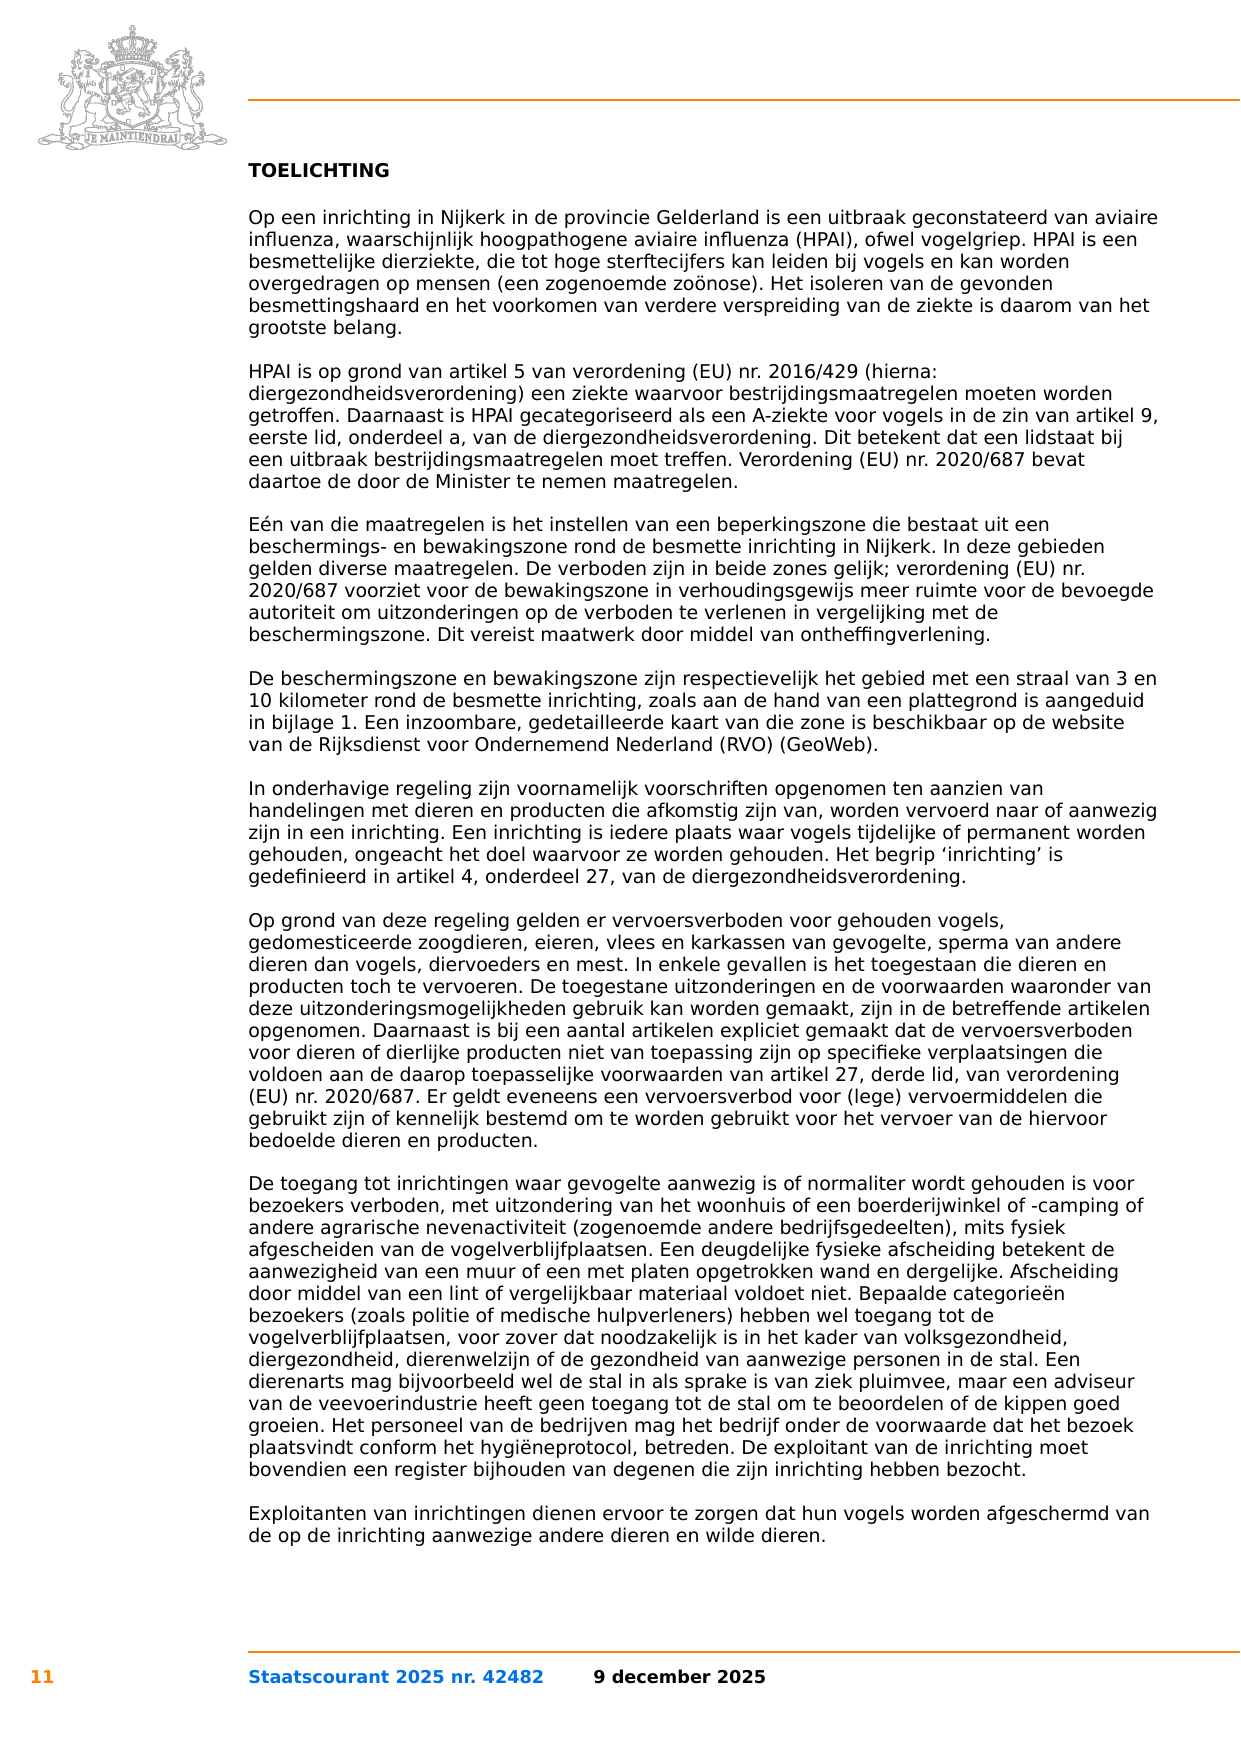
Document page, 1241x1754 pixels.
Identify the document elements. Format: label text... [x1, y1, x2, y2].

text Exploitanten van inrichtingen dienen ervoor te zorgen dat hun vogels worden afgeschermd van de op de inrichting aanwezige andere dieren en wilde dieren. [248, 1503, 1163, 1547]
subtitle TOELICHTING [248, 160, 1163, 182]
text Op grond van deze regeling gelden er vervoersverboden voor gehouden vogels, gedomesticeerde zoogdieren, eieren, vlees en karkassen van gevogelte, sperma van andere dieren dan vogels, diervoeders en mest. In enkele gevallen is het toegestaan die dieren en producten toch te vervoeren. De toegestane uitzonderingen en de voorwaarden waaronder van deze uitzonderingsmogelijkheden gebruik kan worden gemaakt, zijn in de betreffende artikelen opgenomen. Daarnaast is bij een aantal artikelen expliciet gemaakt dat de vervoersverboden voor dieren of dierlijke producten niet van toepassing zijn op specifieke verplaatsingen die voldoen aan de daarop toepasselijke voorwaarden van artikel 27, derde lid, van verordening (EU) nr. 2020/687. Er geldt eveneens een vervoersverbod voor (lege) vervoermiddelen die gebruikt zijn of kennelijk bestemd om te worden gebruikt voor het vervoer van de hiervoor bedoelde dieren en producten. [248, 910, 1163, 1151]
text De toegang tot inrichtingen waar gevogelte aanwezig is of normaliter wordt gehouden is voor bezoekers verboden, met uitzondering van het woonhuis of een boerderijwinkel of -camping of andere agrarische nevenactiviteit (zogenoemde andere bedrijfsgedeelten), mits fysiek afgescheiden van de vogelverblijfplaatsen. Een deugdelijke fysieke afscheiding betekent de aanwezigheid van een muur of een met platen opgetrokken wand en dergelijke. Afscheiding door middel van een lint of vergelijkbaar materiaal voldoet niet. Bepaalde categorieën bezoekers (zoals politie of medische hulpverleners) hebben wel toegang tot de vogelverblijfplaatsen, voor zover dat noodzakelijk is in het kader van volksgezondheid, diergezondheid, dierenwelzijn of de gezondheid van aanwezige personen in de stal. Een dierenarts mag bijvoorbeeld wel de stal in als sprake is van ziek pluimvee, maar een adviseur van de veevoerindustrie heeft geen toegang tot de stal om te beoordelen of de kippen goed groeien. Het personeel van de bedrijven mag het bedrijf onder de voorwaarde dat het bezoek plaatsvindt conform het hygiëneprotocol, betreden. De exploitant van de inrichting moet bovendien een register bijhouden van degenen die zijn inrichting hebben bezocht. [248, 1173, 1163, 1481]
text In onderhavige regeling zijn voornamelijk voorschriften opgenomen ten aanzien van handelingen met dieren en producten die afkomstig zijn van, worden vervoerd naar of aanwezig zijn in een inrichting. Een inrichting is iedere plaats waar vogels tijdelijke of permanent worden gehouden, ongeacht het doel waarvoor ze worden gehouden. Het begrip ‘inrichting’ is gedefinieerd in artikel 4, onderdeel 27, van de diergezondheidsverordening. [248, 778, 1163, 888]
text HPAI is op grond van artikel 5 van verordening (EU) nr. 2016/429 (hierna: diergezondheidsverordening) een ziekte waarvoor bestrijdingsmaatregelen moeten worden getroffen. Daarnaast is HPAI gecategoriseerd als een A-ziekte voor vogels in de zin van artikel 9, eerste lid, onderdeel a, van de diergezondheidsverordening. Dit betekent dat een lidstaat bij een uitbraak bestrijdingsmaatregelen moet treffen. Verordening (EU) nr. 2020/687 bevat daartoe de door de Minister te nemen maatregelen. [248, 361, 1163, 492]
text Op een inrichting in Nijkerk in de provincie Gelderland is een uitbraak geconstateerd van aviaire influenza, waarschijnlijk hoogpathogene aviaire influenza (HPAI), ofwel vogelgriep. HPAI is een besmettelijke dierziekte, die tot hoge sterftecijfers kan leiden bij vogels en kan worden overgedragen op mensen (een zogenoemde zoönose). Het isoleren van de gevonden besmettingshaard en het voorkomen van verdere verspreiding van de ziekte is daarom van het grootste belang. [248, 207, 1163, 339]
picture [38, 25, 227, 150]
text De beschermingszone en bewakingszone zijn respectievelijk het gebied met een straal van 3 en 10 kilometer rond de besmette inrichting, zoals aan de hand van een plattegrond is aangeduid in bijlage 1. Een inzoombare, gedetailleerde kaart van die zone is beschikbaar op de website van de Rijksdienst voor Ondernemend Nederland (RVO) (GeoWeb). [248, 668, 1163, 756]
text Eén van die maatregelen is het instellen van een beperkingszone die bestaat uit een beschermings- en bewakingszone rond de besmette inrichting in Nijkerk. In deze gebieden gelden diverse maatregelen. De verboden zijn in beide zones gelijk; verordening (EU) nr. 2020/687 voorziet voor de bewakingszone in verhoudingsgewijs meer ruimte voor de bevoegde autoriteit om uitzonderingen op de verboden te verlenen in vergelijking met de beschermingszone. Dit vereist maatwerk door middel van ontheffingverlening. [248, 514, 1163, 646]
